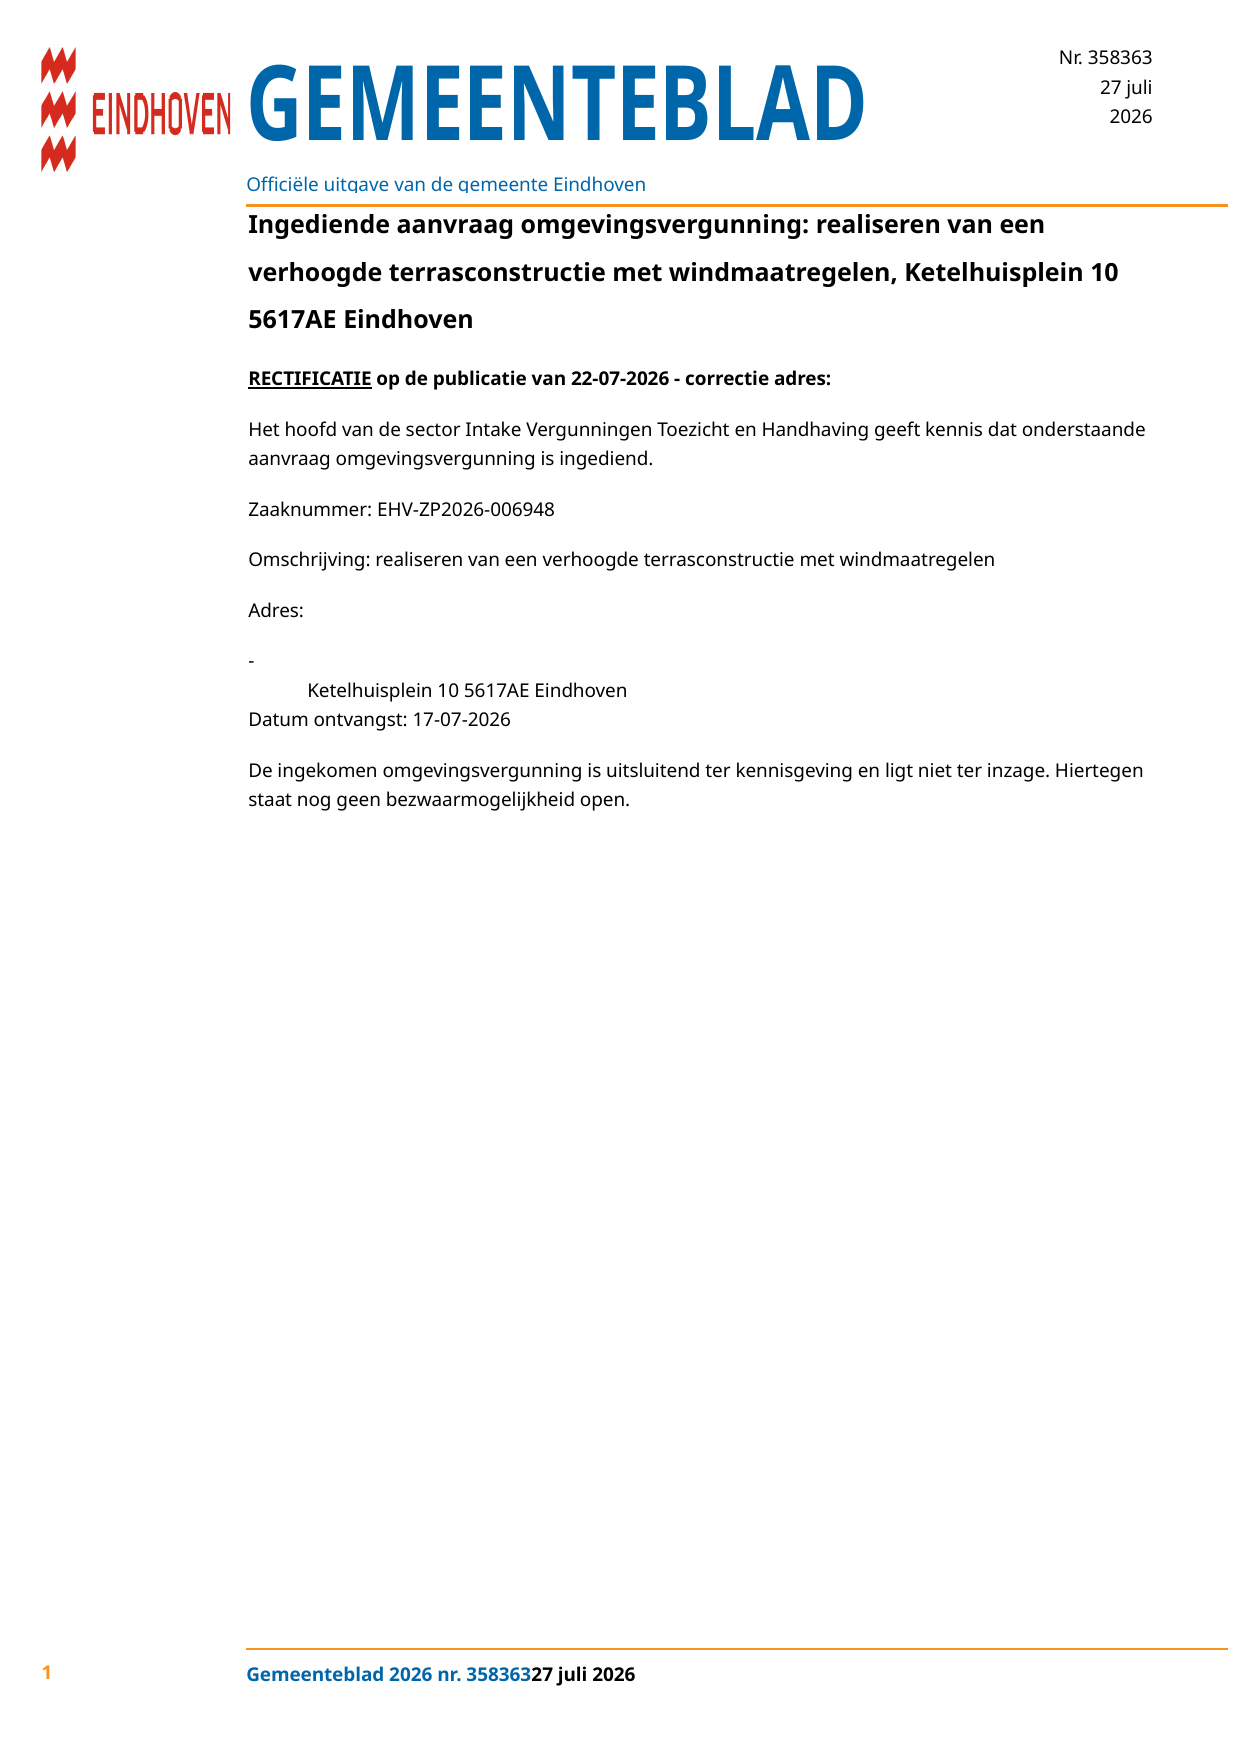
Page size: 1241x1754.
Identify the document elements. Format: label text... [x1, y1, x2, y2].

text Ingediende aanvraag omgevingsvergunning: realiseren van een verhoogde terrasconstructie met windmaatregelen, Ketelhuisplein 10 5617AE Eindhoven [248, 207, 1152, 336]
picture [41, 47, 231, 172]
text RECTIFICATIE op de publicatie van 22-07-2026 - correctie adres: [248, 366, 1152, 391]
text De ingekomen omgevingsvergunning is uitsluitend ter kennisgeving en ligt niet ter inzage. Hiertegen staat nog geen bezwaarmogelijkheid open. [248, 757, 1152, 812]
text Omschrijving: realiseren van een verhoogde terrasconstructie met windmaatregelen [248, 546, 1152, 572]
text Het hoofd van de sector Intake Vergunningen Toezicht en Handhaving geeft kennis dat onderstaande aanvraag omgevingsvergunning is ingediend. [248, 416, 1152, 471]
text Datum ontvangst: 17-07-2026 [248, 706, 1152, 732]
text Adres: [248, 597, 1152, 622]
text Zaaknummer: EHV-ZP2026-006948 [248, 496, 1152, 522]
list Ketelhuisplein 10 5617AE Eindhoven [248, 677, 1152, 702]
